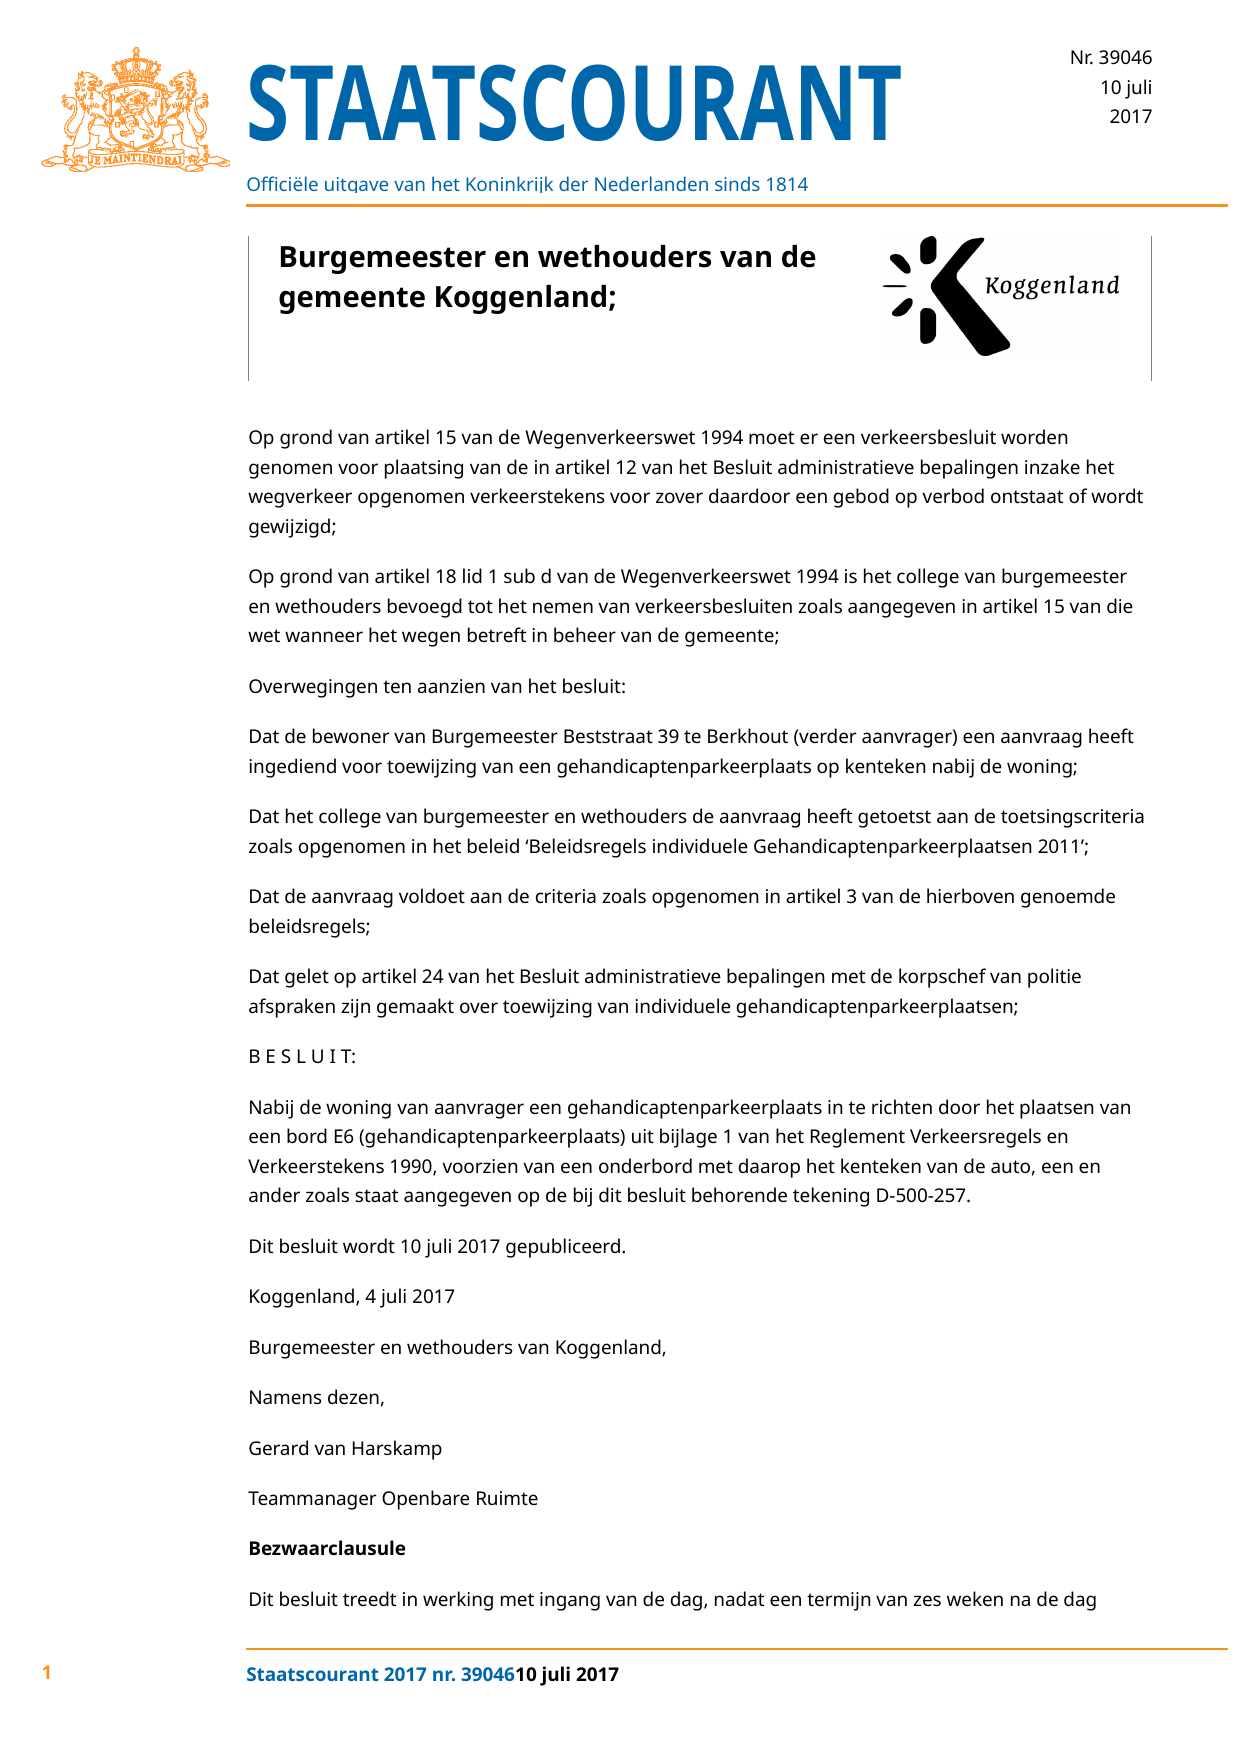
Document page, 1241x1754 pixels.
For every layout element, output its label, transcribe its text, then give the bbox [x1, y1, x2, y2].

text Nabij de woning van aanvrager een gehandicaptenparkeerplaats in te richten door het plaatsen van een bord E6 (gehandicaptenparkeerplaats) uit bijlage 1 van het Reglement Verkeersregels en Verkeerstekens 1990, voorzien van een onderbord met daarop het kenteken van de auto, een en ander zoals staat aangegeven op de bij dit besluit behorende tekening D-500-257. [248, 1094, 1152, 1208]
text Koggenland, 4 juli 2017 [248, 1283, 1152, 1309]
text Teammanager Openbare Ruimte [248, 1485, 1152, 1511]
text Op grond van artikel 15 van de Wegenverkeerswet 1994 moet er een verkeersbesluit worden genomen voor plaatsing van de in artikel 12 van het Besluit administratieve bepalingen inzake het wegverkeer opgenomen verkeerstekens voor zover daardoor een gebod op verbod ontstaat of wordt gewijzigd; [248, 424, 1152, 539]
text Namens dezen, [248, 1384, 1152, 1410]
text Dit besluit treedt in werking met ingang van de dag, nadat een termijn van zes weken na de dag [248, 1586, 1152, 1612]
text Overwegingen ten aanzien van het besluit: [248, 673, 1152, 699]
picture [882, 236, 1119, 356]
picture [41, 47, 231, 172]
text Gerard van Harskamp [248, 1435, 1152, 1461]
text Op grond van artikel 18 lid 1 sub d van de Wegenverkeerswet 1994 is het college van burgemeester en wethouders bevoegd tot het nemen van verkeersbesluiten zoals aangegeven in artikel 15 van die wet wanneer het wegen betreft in beheer van de gemeente; [248, 563, 1152, 648]
text Dat het college van burgemeester en wethouders de aanvraag heeft getoetst aan de toetsingscriteria zoals opgenomen in het beleid ‘Beleidsregels individuele Gehandicaptenparkeerplaatsen 2011’; [248, 803, 1152, 859]
text Dat gelet op artikel 24 van het Besluit administratieve bepalingen met de korpschef van politie afspraken zijn gemaakt over toewijzing van individuele gehandicaptenparkeerplaatsen; [248, 963, 1152, 1019]
text Bezwaarclausule [248, 1536, 1152, 1561]
text B E S L U I T: [248, 1043, 1152, 1069]
text Dat de aanvraag voldoet aan de criteria zoals opgenomen in artikel 3 van de hierboven genoemde beleidsregels; [248, 883, 1152, 939]
table_header Burgemeester en wethouders van de gemeente Koggenland; [249, 236, 850, 381]
text Burgemeester en wethouders van Koggenland, [248, 1334, 1152, 1360]
text Dit besluit wordt 10 juli 2017 gepubliceerd. [248, 1233, 1152, 1259]
table_header [850, 236, 1151, 381]
text Dat de bewoner van Burgemeester Beststraat 39 te Berkhout (verder aanvrager) een aanvraag heeft ingediend voor toewijzing van een gehandicaptenparkeerplaats op kenteken nabij de woning; [248, 723, 1152, 779]
